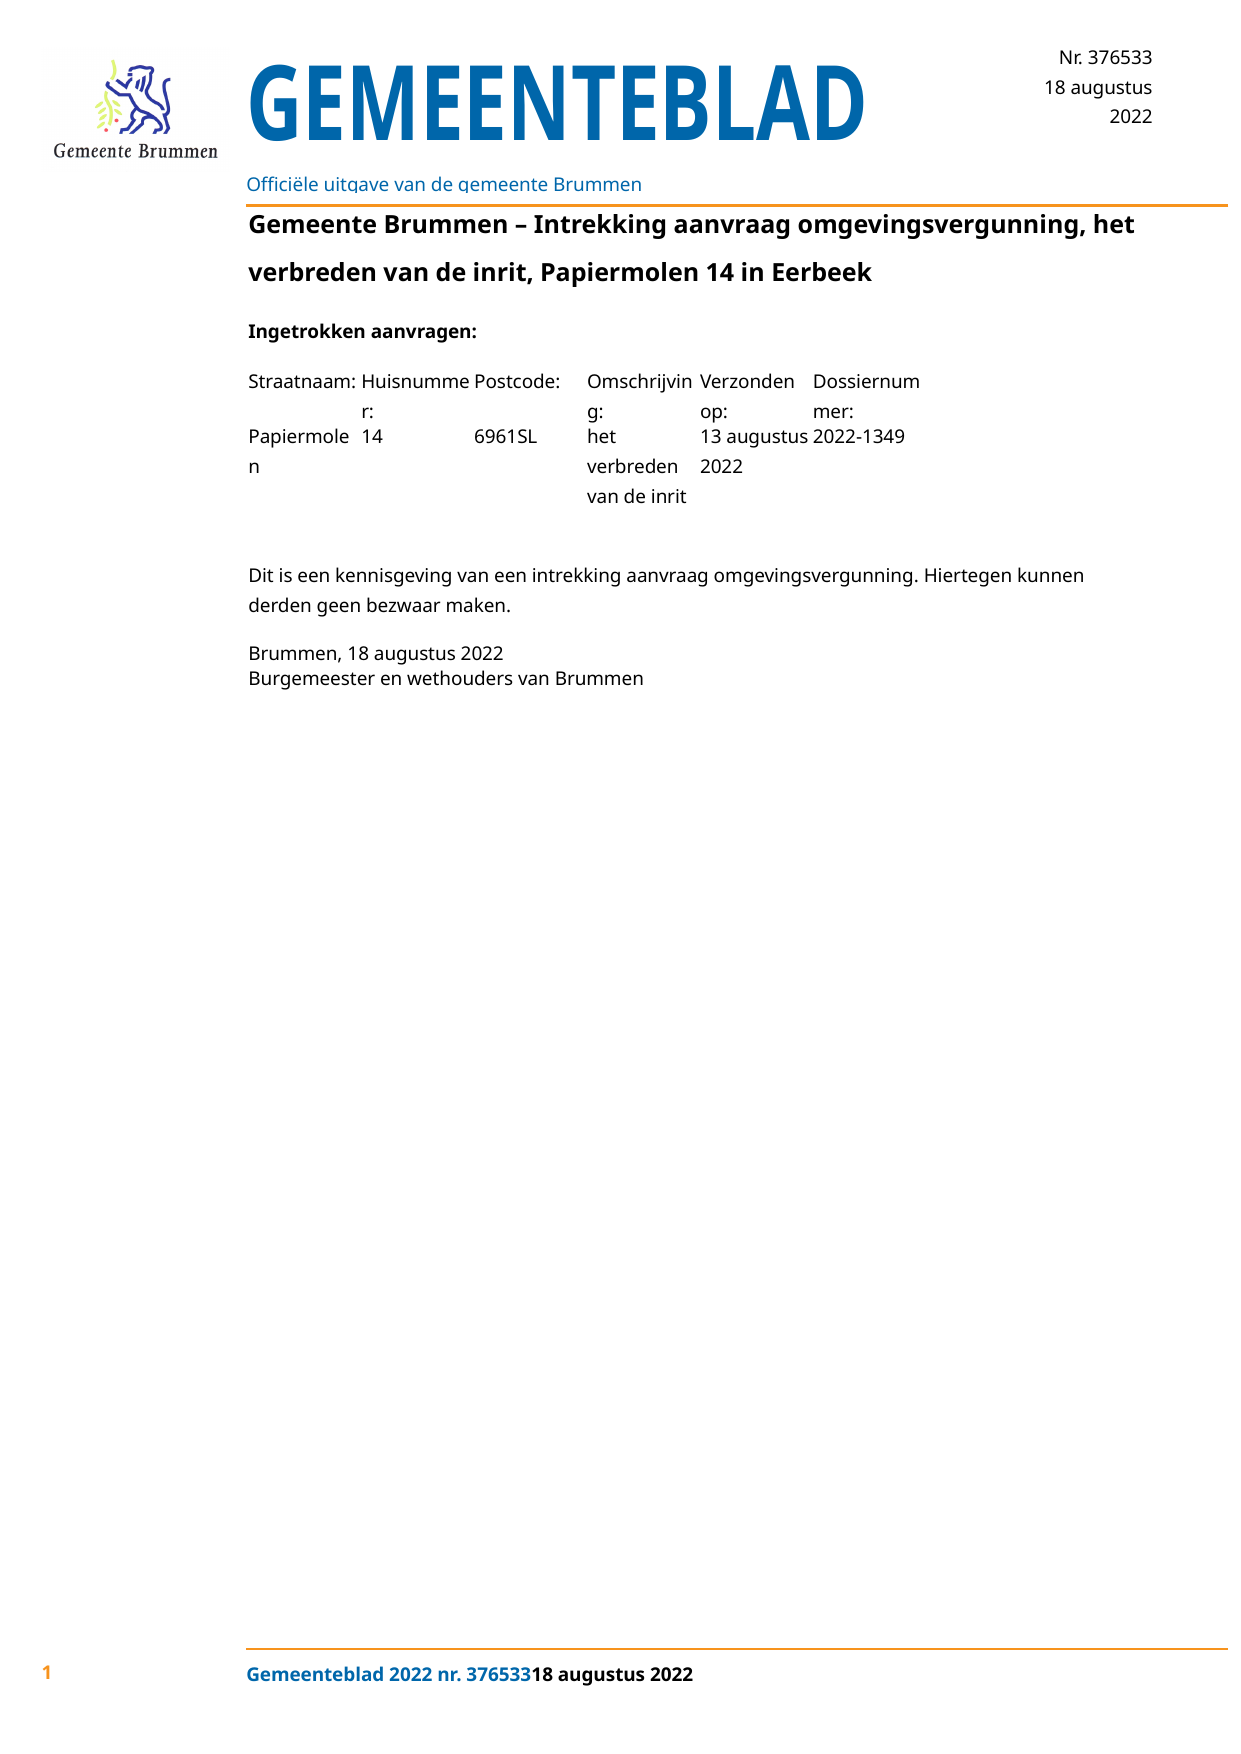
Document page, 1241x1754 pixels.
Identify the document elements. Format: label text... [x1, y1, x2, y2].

table_cell 6961SL [474, 424, 587, 509]
table_header Dossiernummer: [813, 369, 926, 424]
table_header [926, 369, 1038, 424]
text Brummen, 18 augustus 2022 [248, 640, 1152, 665]
text Gemeente Brummen – Intrekking aanvraag omgevingsvergunning, het verbreden van de inrit, Papiermolen 14 in Eerbeek [248, 207, 1152, 288]
table_cell 14 [361, 424, 474, 509]
table_header Omschrijving: [587, 369, 700, 424]
table_header Verzonden op: [700, 369, 813, 424]
table_header Huisnummer: [361, 369, 474, 424]
table_cell [926, 424, 1038, 509]
table_header Straatnaam: [248, 369, 361, 424]
table_cell het verbreden van de inrit [587, 424, 700, 509]
picture [41, 47, 231, 172]
table_cell Papiermolen [248, 424, 361, 509]
table_cell 13 augustus 2022 [700, 424, 813, 509]
table_header [1039, 369, 1152, 424]
text Ingetrokken aanvragen: [248, 318, 1152, 344]
text Burgemeester en wethouders van Brummen [248, 665, 1152, 691]
table_cell 2022-1349 [813, 424, 926, 509]
table_header Postcode: [474, 369, 587, 424]
table_cell [1039, 424, 1152, 509]
text Dit is een kennisgeving van een intrekking aanvraag omgevingsvergunning. Hiertegen kunnen derden geen bezwaar maken. [248, 562, 1152, 618]
